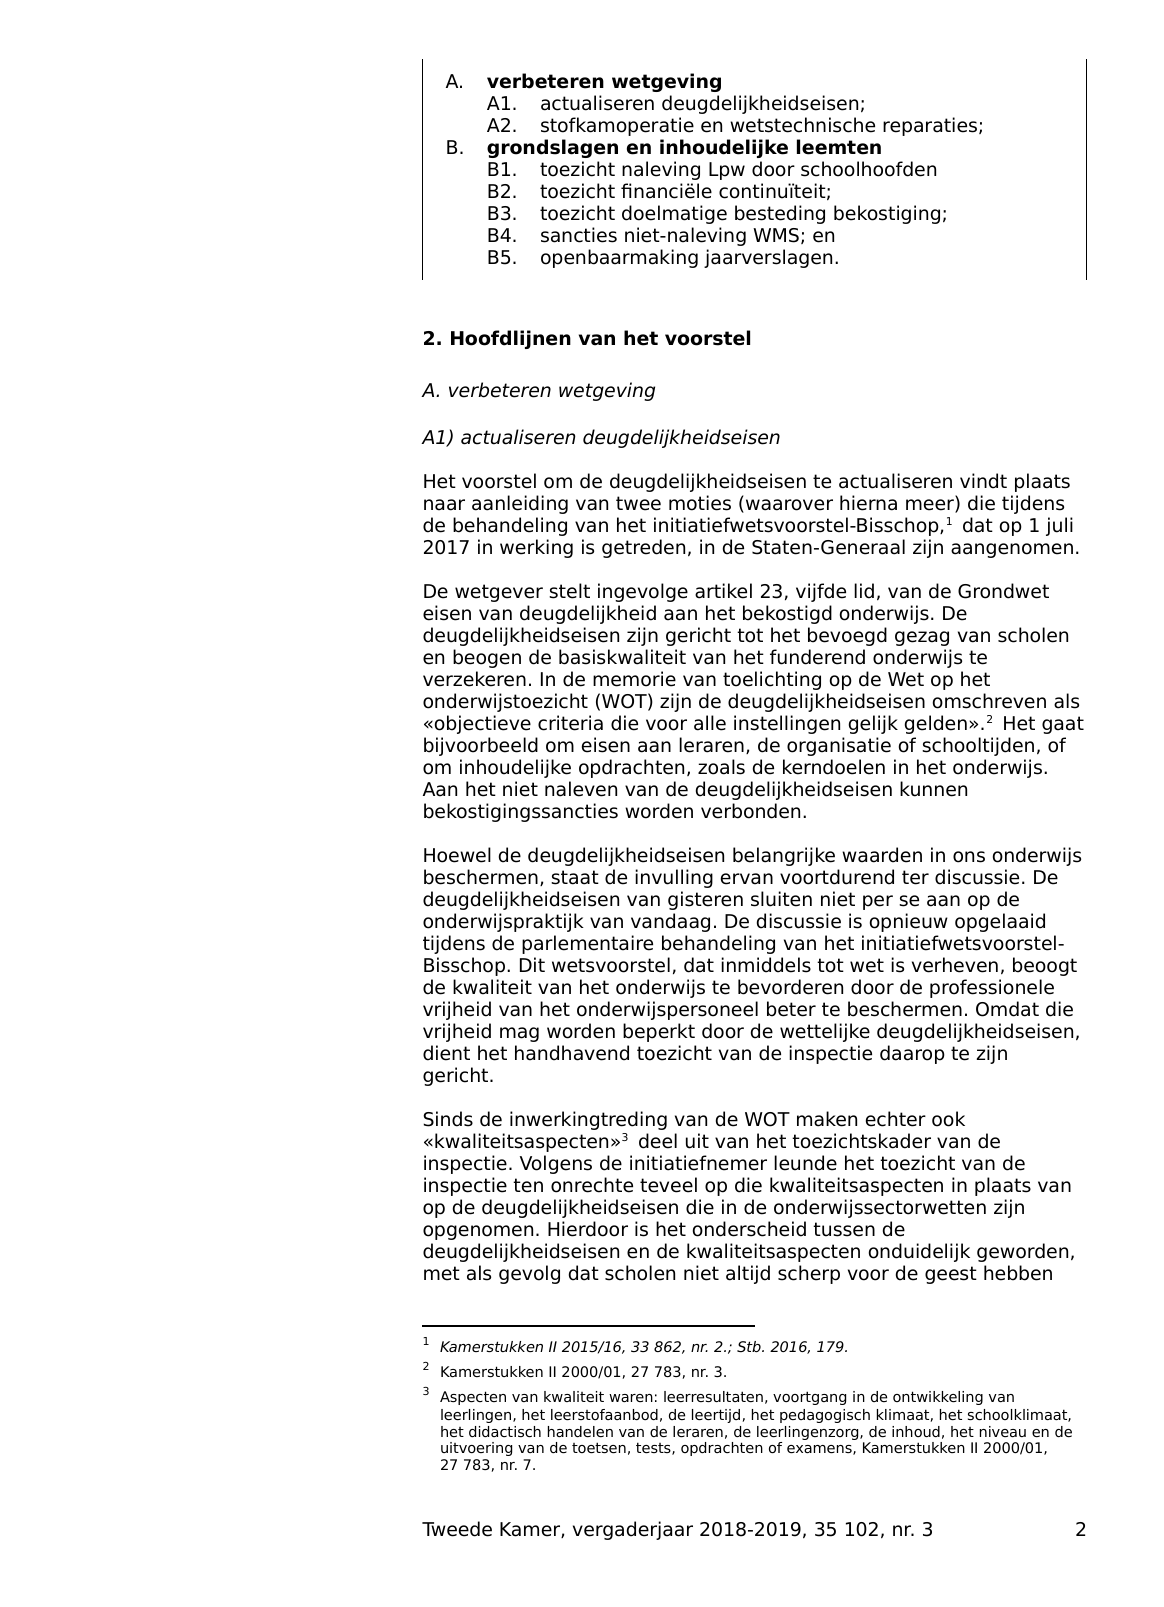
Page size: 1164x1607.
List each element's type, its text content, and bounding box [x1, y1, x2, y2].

subtitle 2. Hoofdlijnen van het voorstel [422, 328, 1087, 350]
text Kamerstukken II 2015/16, 33 862, nr. 2.; Stb. 2016, 179. [422, 1335, 1087, 1357]
text Kamerstukken II 2000/01, 27 783, nr. 3. [422, 1360, 1087, 1382]
text Aspecten van kwaliteit waren: leerresultaten, voortgang in de ontwikkeling van leerlingen, het leerstofaanbod, de leertijd, het pedagogisch klimaat, het schoolklimaat, het didactisch handelen van de leraren, de leerlingenzorg, de inhoud, het niveau en de uitvoering van de toetsen, tests, opdrachten of examens, Kamerstukken II 2000/01, 27 783, nr. 7. [422, 1385, 1087, 1474]
subtitle A. verbeteren wetgeving [422, 380, 1087, 402]
subtitle A1) actualiseren deugdelijkheidseisen [422, 427, 1087, 449]
text Sinds de inwerkingtreding van de WOT maken echter ook «kwaliteitsaspecten» deel uit van het toezichtskader van de inspectie. Volgens de initiatiefnemer leunde het toezicht van de inspectie ten onrechte teveel op die kwaliteitsaspecten in plaats van op de deugdelijkheidseisen die in de onderwijssectorwetten zijn opgenomen. Hierdoor is het onderscheid tussen de deugdelijkheidseisen en de kwaliteitsaspecten onduidelijk geworden, met als gevolg dat scholen niet altijd scherp voor de geest hebben [422, 1109, 1087, 1285]
table_header A. verbeteren wetgeving A1. actualiseren deugdelijkheidseisen; A2. stofkamoperatie en wetstechnische reparaties; B. grondslagen en inhoudelijke leemten B1. toezicht naleving Lpw door schoolhoofden B2. toezicht financiële continuïteit; B3. toezicht doelmatige besteding bekostiging; B4. sancties niet-naleving WMS; en B5. openbaarmaking jaarverslagen. [423, 59, 1086, 280]
text Het voorstel om de deugdelijkheidseisen te actualiseren vindt plaats naar aanleiding van twee moties (waarover hierna meer) die tijdens de behandeling van het initiatiefwetsvoorstel-Bisschop, dat op 1 juli 2017 in werking is getreden, in de Staten-Generaal zijn aangenomen. [422, 471, 1087, 559]
text Hoewel de deugdelijkheidseisen belangrijke waarden in ons onderwijs beschermen, staat de invulling ervan voortdurend ter discussie. De deugdelijkheidseisen van gisteren sluiten niet per se aan op de onderwijspraktijk van vandaag. De discussie is opnieuw opgelaaid tijdens de parlementaire behandeling van het initiatiefwetsvoorstel-Bisschop. Dit wetsvoorstel, dat inmiddels tot wet is verheven, beoogt de kwaliteit van het onderwijs te bevorderen door de professionele vrijheid van het onderwijspersoneel beter te beschermen. Omdat die vrijheid mag worden beperkt door de wettelijke deugdelijkheidseisen, dient het handhavend toezicht van de inspectie daarop te zijn gericht. [422, 845, 1087, 1087]
text De wetgever stelt ingevolge artikel 23, vijfde lid, van de Grondwet eisen van deugdelijkheid aan het bekostigd onderwijs. De deugdelijkheidseisen zijn gericht tot het bevoegd gezag van scholen en beogen de basiskwaliteit van het funderend onderwijs te verzekeren. In de memorie van toelichting op de Wet op het onderwijstoezicht (WOT) zijn de deugdelijkheidseisen omschreven als «objectieve criteria die voor alle instellingen gelijk gelden». Het gaat bijvoorbeeld om eisen aan leraren, de organisatie of schooltijden, of om inhoudelijke opdrachten, zoals de kerndoelen in het onderwijs. Aan het niet naleven van de deugdelijkheidseisen kunnen bekostigingssancties worden verbonden. [422, 581, 1087, 823]
